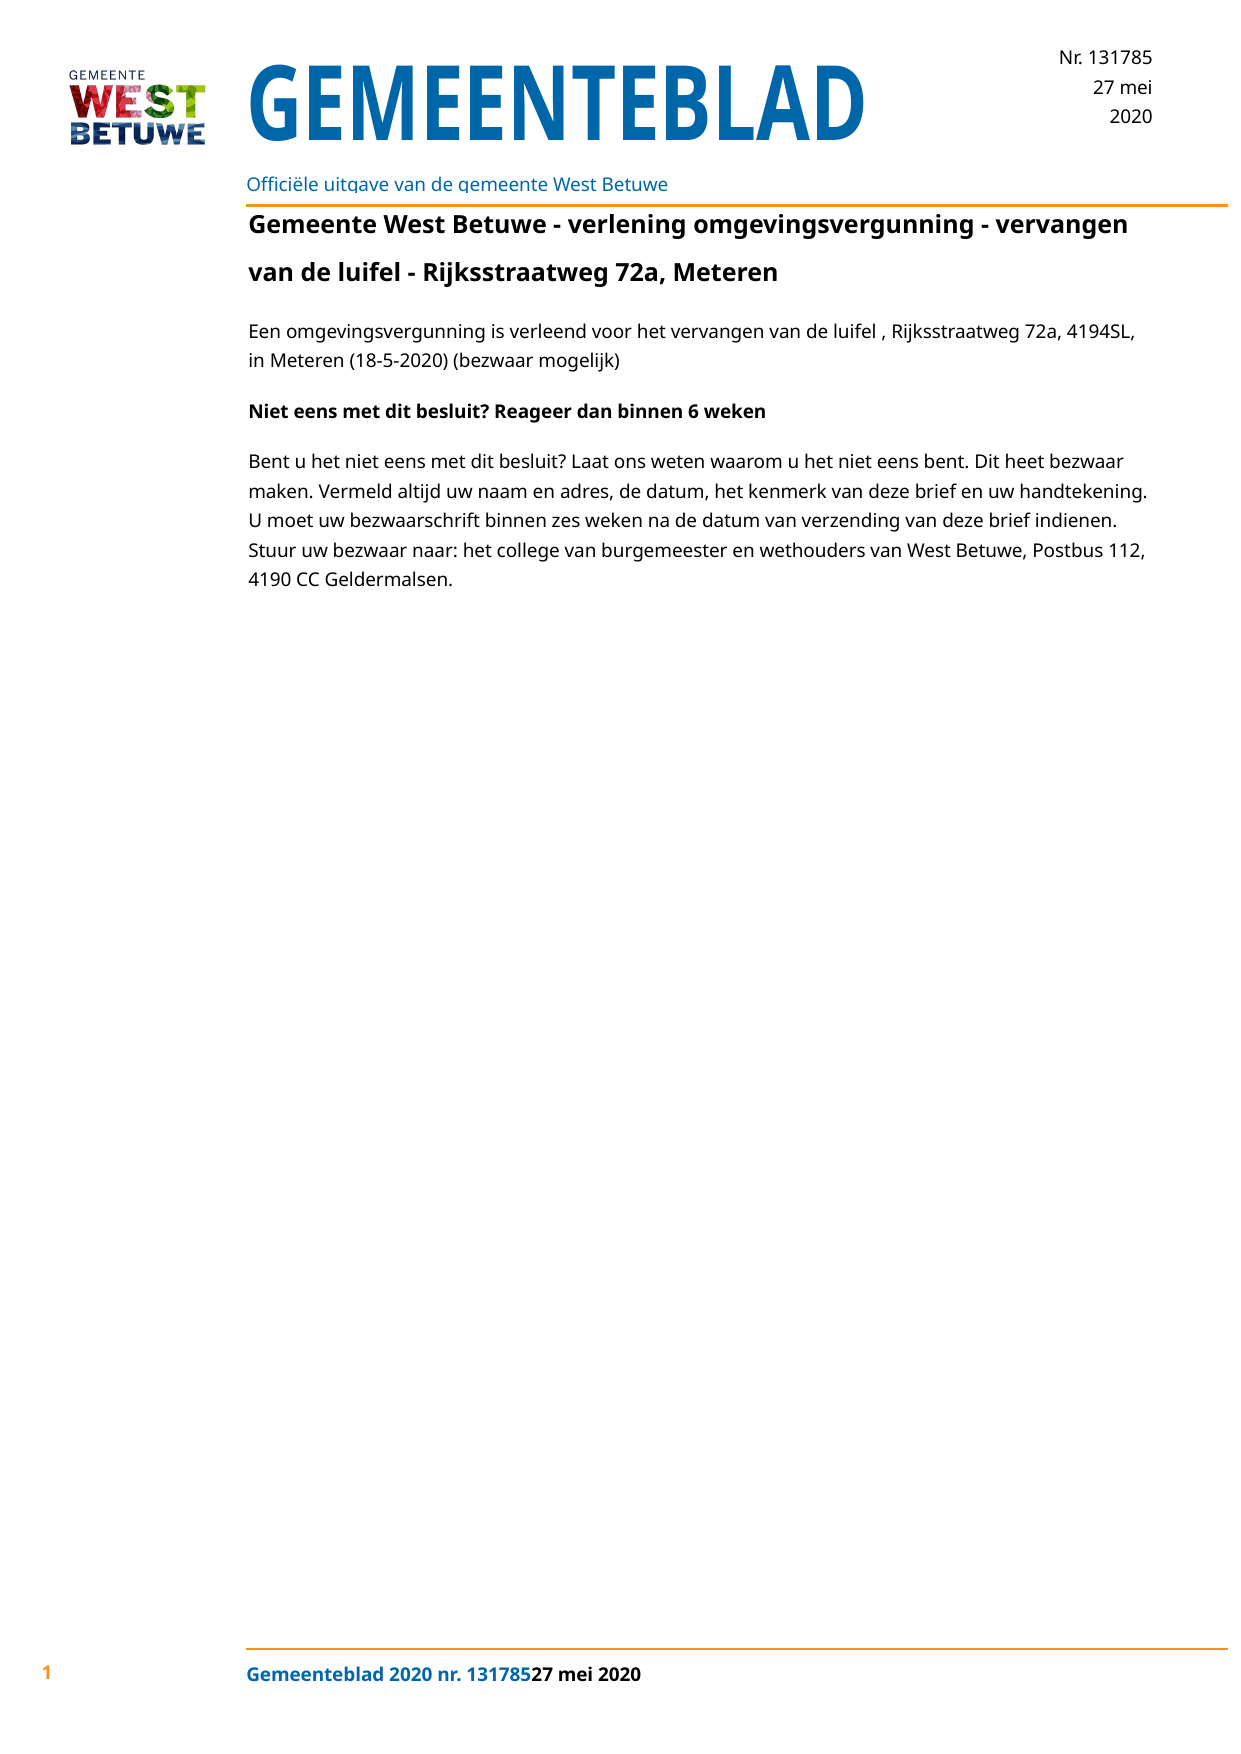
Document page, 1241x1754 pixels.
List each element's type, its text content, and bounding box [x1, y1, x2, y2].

text Gemeente West Betuwe - verlening omgevingsvergunning - vervangen van de luifel - Rijksstraatweg 72a, Meteren [248, 207, 1152, 288]
text Een omgevingsvergunning is verleend voor het vervangen van de luifel , Rijksstraatweg 72a, 4194SL, in Meteren (18-5-2020) (bezwaar mogelijk) [248, 318, 1152, 373]
text Bent u het niet eens met dit besluit? Laat ons weten waarom u het niet eens bent. Dit heet bezwaar maken. Vermeld altijd uw naam en adres, de datum, het kenmerk van deze brief en uw handtekening. U moet uw bezwaarschrift binnen zes weken na de datum van verzending van deze brief indienen. Stuur uw bezwaar naar: het college van burgemeester en wethouders van West Betuwe, Postbus 112, 4190 CC Geldermalsen. [248, 448, 1152, 592]
picture [41, 47, 231, 172]
text Niet eens met dit besluit? Reageer dan binnen 6 weken [248, 398, 1152, 424]
